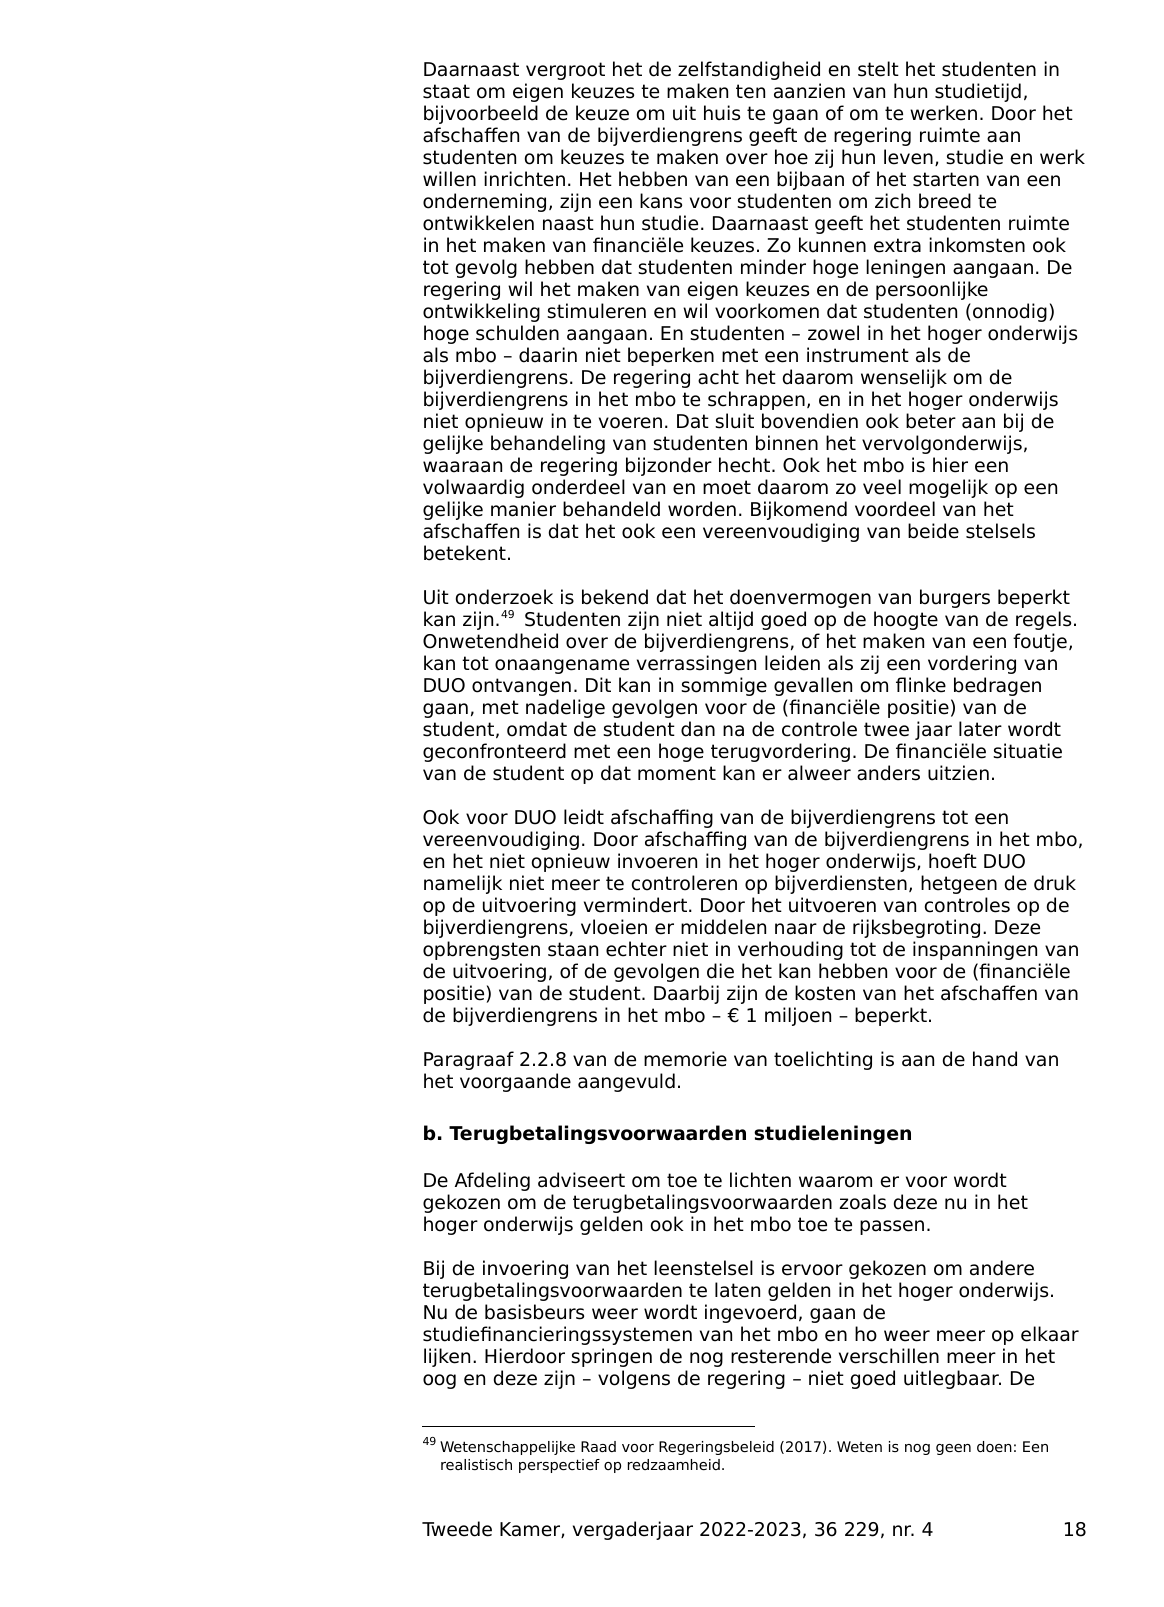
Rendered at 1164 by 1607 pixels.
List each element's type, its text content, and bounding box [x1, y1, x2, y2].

text Bij de invoering van het leenstelsel is ervoor gekozen om andere terugbetalingsvoorwaarden te laten gelden in het hoger onderwijs. Nu de basisbeurs weer wordt ingevoerd, gaan de studiefinancieringssystemen van het mbo en ho weer meer op elkaar lijken. Hierdoor springen de nog resterende verschillen meer in het oog en deze zijn – volgens de regering – niet goed uitlegbaar. De [422, 1258, 1087, 1390]
subtitle b. Terugbetalingsvoorwaarden studieleningen [422, 1123, 1087, 1145]
text Paragraaf 2.2.8 van de memorie van toelichting is aan de hand van het voorgaande aangevuld. [422, 1049, 1087, 1093]
text De Afdeling adviseert om toe te lichten waarom er voor wordt gekozen om de terugbetalingsvoorwaarden zoals deze nu in het hoger onderwijs gelden ook in het mbo toe te passen. [422, 1170, 1087, 1236]
text Daarnaast vergroot het de zelfstandigheid en stelt het studenten in staat om eigen keuzes te maken ten aanzien van hun studietijd, bijvoorbeeld de keuze om uit huis te gaan of om te werken. Door het afschaffen van de bijverdiengrens geeft de regering ruimte aan studenten om keuzes te maken over hoe zij hun leven, studie en werk willen inrichten. Het hebben van een bijbaan of het starten van een onderneming, zijn een kans voor studenten om zich breed te ontwikkelen naast hun studie. Daarnaast geeft het studenten ruimte in het maken van financiële keuzes. Zo kunnen extra inkomsten ook tot gevolg hebben dat studenten minder hoge leningen aangaan. De regering wil het maken van eigen keuzes en de persoonlijke ontwikkeling stimuleren en wil voorkomen dat studenten (onnodig) hoge schulden aangaan. En studenten – zowel in het hoger onderwijs als mbo – daarin niet beperken met een instrument als de bijverdiengrens. De regering acht het daarom wenselijk om de bijverdiengrens in het mbo te schrappen, en in het hoger onderwijs niet opnieuw in te voeren. Dat sluit bovendien ook beter aan bij de gelijke behandeling van studenten binnen het vervolgonderwijs, waaraan de regering bijzonder hecht. Ook het mbo is hier een volwaardig onderdeel van en moet daarom zo veel mogelijk op een gelijke manier behandeld worden. Bijkomend voordeel van het afschaffen is dat het ook een vereenvoudiging van beide stelsels betekent. [422, 59, 1087, 564]
text Wetenschappelijke Raad voor Regeringsbeleid (2017). Weten is nog geen doen: Een realistisch perspectief op redzaamheid. [422, 1435, 1087, 1474]
text Uit onderzoek is bekend dat het doenvermogen van burgers beperkt kan zijn. Studenten zijn niet altijd goed op de hoogte van de regels. Onwetendheid over de bijverdiengrens, of het maken van een foutje, kan tot onaangename verrassingen leiden als zij een vordering van DUO ontvangen. Dit kan in sommige gevallen om flinke bedragen gaan, met nadelige gevolgen voor de (financiële positie) van de student, omdat de student dan na de controle twee jaar later wordt geconfronteerd met een hoge terugvordering. De financiële situatie van de student op dat moment kan er alweer anders uitzien. [422, 587, 1087, 784]
text Ook voor DUO leidt afschaffing van de bijverdiengrens tot een vereenvoudiging. Door afschaffing van de bijverdiengrens in het mbo, en het niet opnieuw invoeren in het hoger onderwijs, hoeft DUO namelijk niet meer te controleren op bijverdiensten, hetgeen de druk op de uitvoering vermindert. Door het uitvoeren van controles op de bijverdiengrens, vloeien er middelen naar de rijksbegroting. Deze opbrengsten staan echter niet in verhouding tot de inspanningen van de uitvoering, of de gevolgen die het kan hebben voor de (financiële positie) van de student. Daarbij zijn de kosten van het afschaffen van de bijverdiengrens in het mbo – € 1 miljoen – beperkt. [422, 807, 1087, 1027]
